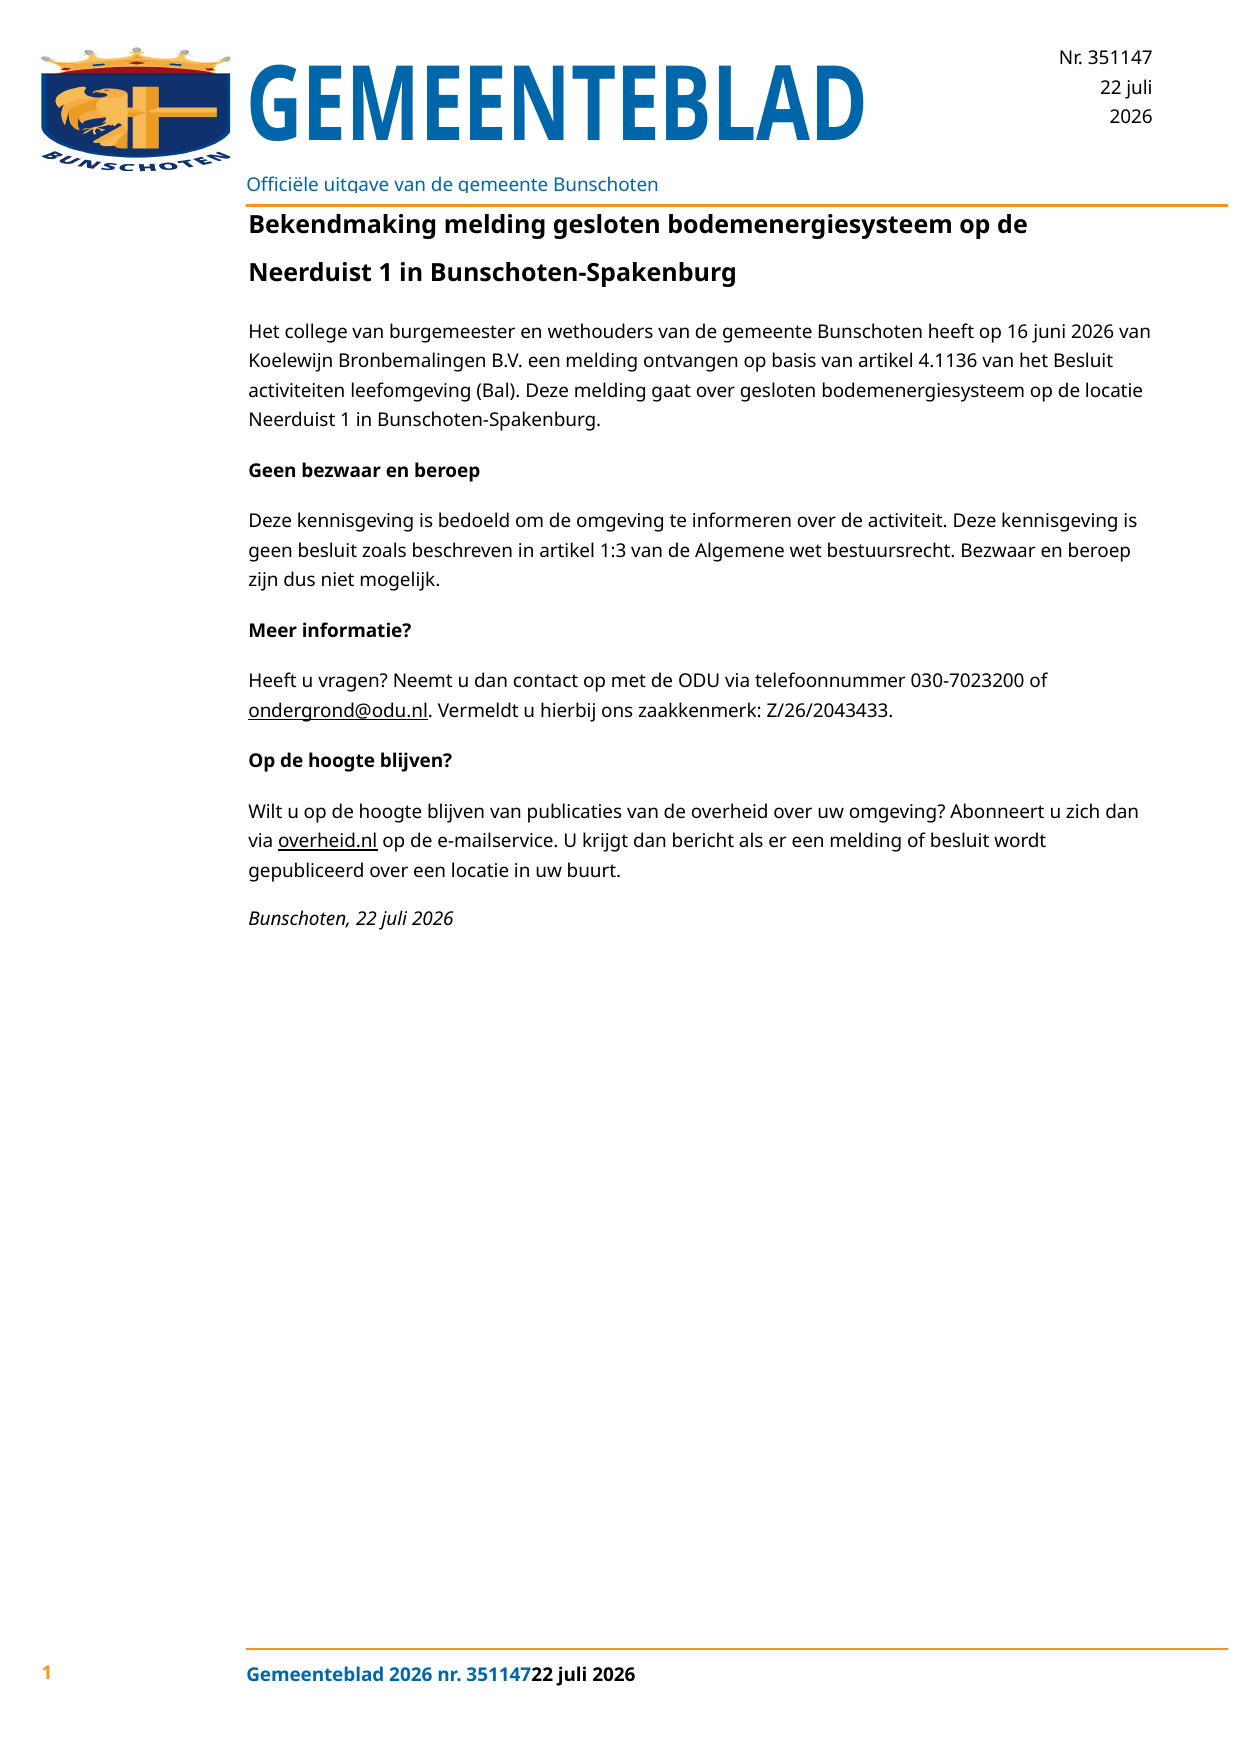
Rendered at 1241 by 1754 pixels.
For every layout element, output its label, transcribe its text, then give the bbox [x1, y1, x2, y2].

text Bunschoten, 22 juli 2026 [248, 905, 1152, 931]
text Bekendmaking melding gesloten bodemenergiesysteem op de Neerduist 1 in Bunschoten-Spakenburg [248, 207, 1152, 288]
text Wilt u op de hoogte blijven van publicaties van de overheid over uw omgeving? Abonneert u zich dan via overheid.nl op de e-mailservice. U krijgt dan bericht als er een melding of besluit wordt gepubliceerd over een locatie in uw buurt. [248, 798, 1152, 883]
text Deze kennisgeving is bedoeld om de omgeving te informeren over de activiteit. Deze kennisgeving is geen besluit zoals beschreven in artikel 1:3 van de Algemene wet bestuursrecht. Bezwaar en beroep zijn dus niet mogelijk. [248, 507, 1152, 592]
text Het college van burgemeester en wethouders van de gemeente Bunschoten heeft op 16 juni 2026 van Koelewijn Bronbemalingen B.V. een melding ontvangen op basis van artikel 4.1136 van het Besluit activiteiten leefomgeving (Bal). Deze melding gaat over gesloten bodemenergiesysteem op de locatie Neerduist 1 in Bunschoten-Spakenburg. [248, 318, 1152, 432]
text Op de hoogte blijven? [248, 747, 1152, 773]
picture [41, 47, 231, 172]
text Geen bezwaar en beroep [248, 457, 1152, 483]
text Meer informatie? [248, 617, 1152, 643]
text Heeft u vragen? Neemt u dan contact op met de ODU via telefoonnummer 030-7023200 of ondergrond@odu.nl. Vermeldt u hierbij ons zaakkenmerk: Z/26/2043433. [248, 667, 1152, 723]
